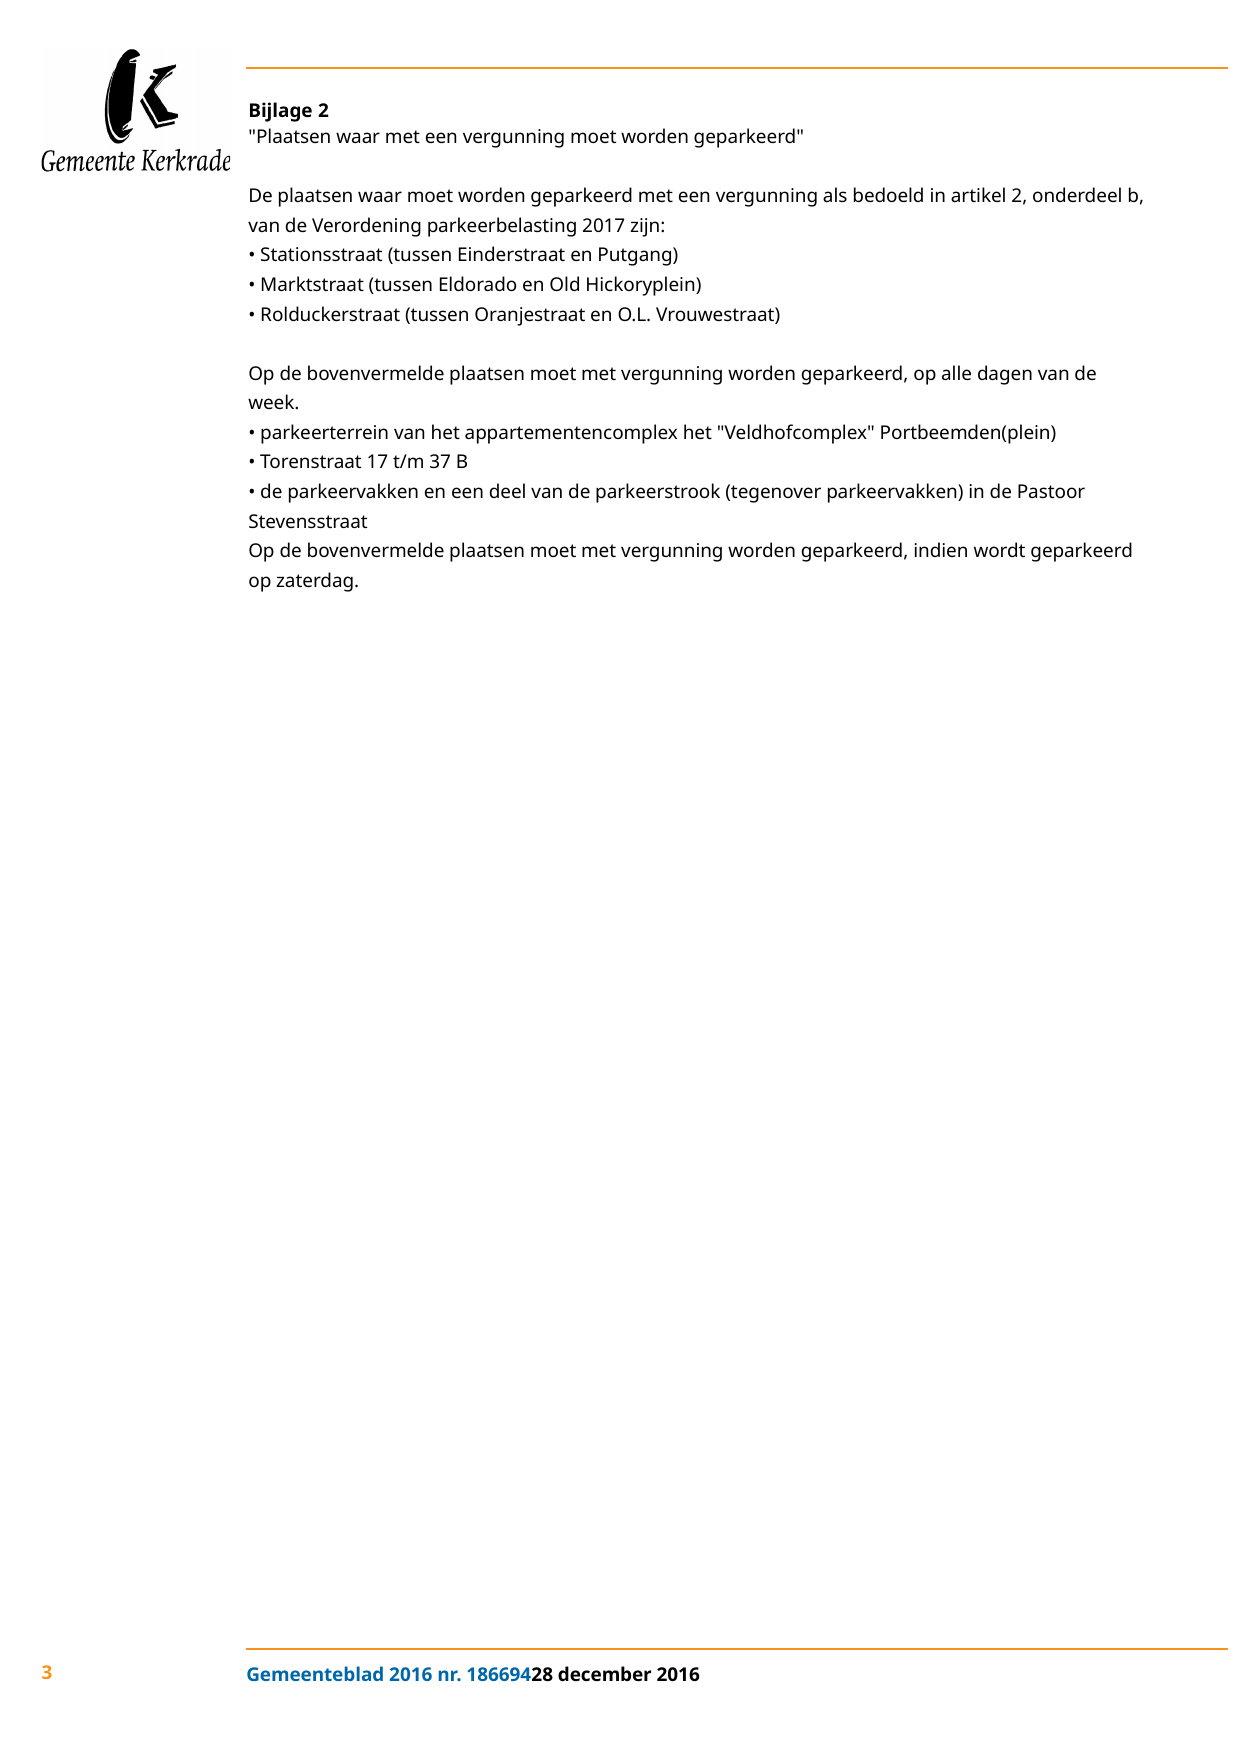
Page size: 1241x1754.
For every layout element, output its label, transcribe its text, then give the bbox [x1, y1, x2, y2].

text Op de bovenvermelde plaatsen moet met vergunning worden geparkeerd, indien wordt geparkeerd op zaterdag. [248, 537, 1152, 593]
text Bijlage 2 [248, 95, 1152, 123]
text Op de bovenvermelde plaatsen moet met vergunning worden geparkeerd, op alle dagen van de week. [248, 360, 1152, 415]
picture [41, 47, 231, 172]
text • Rolduckerstraat (tussen Oranjestraat en O.L. Vrouwestraat) [248, 301, 1152, 327]
text • Stationsstraat (tussen Einderstraat en Putgang) [248, 242, 1152, 267]
text • de parkeervakken en een deel van de parkeerstrook (tegenover parkeervakken) in de Pastoor Stevensstraat [248, 478, 1152, 534]
text De plaatsen waar moet worden geparkeerd met een vergunning als bedoeld in artikel 2, onderdeel b, van de Verordening parkeerbelasting 2017 zijn: [248, 182, 1152, 238]
text • Torenstraat 17 t/m 37 B [248, 449, 1152, 474]
text • Marktstraat (tussen Eldorado en Old Hickoryplein) [248, 271, 1152, 297]
text "Plaatsen waar met een vergunning moet worden geparkeerd" [248, 123, 1152, 149]
text • parkeerterrein van het appartementencomplex het "Veldhofcomplex" Portbeemden(plein) [248, 419, 1152, 445]
